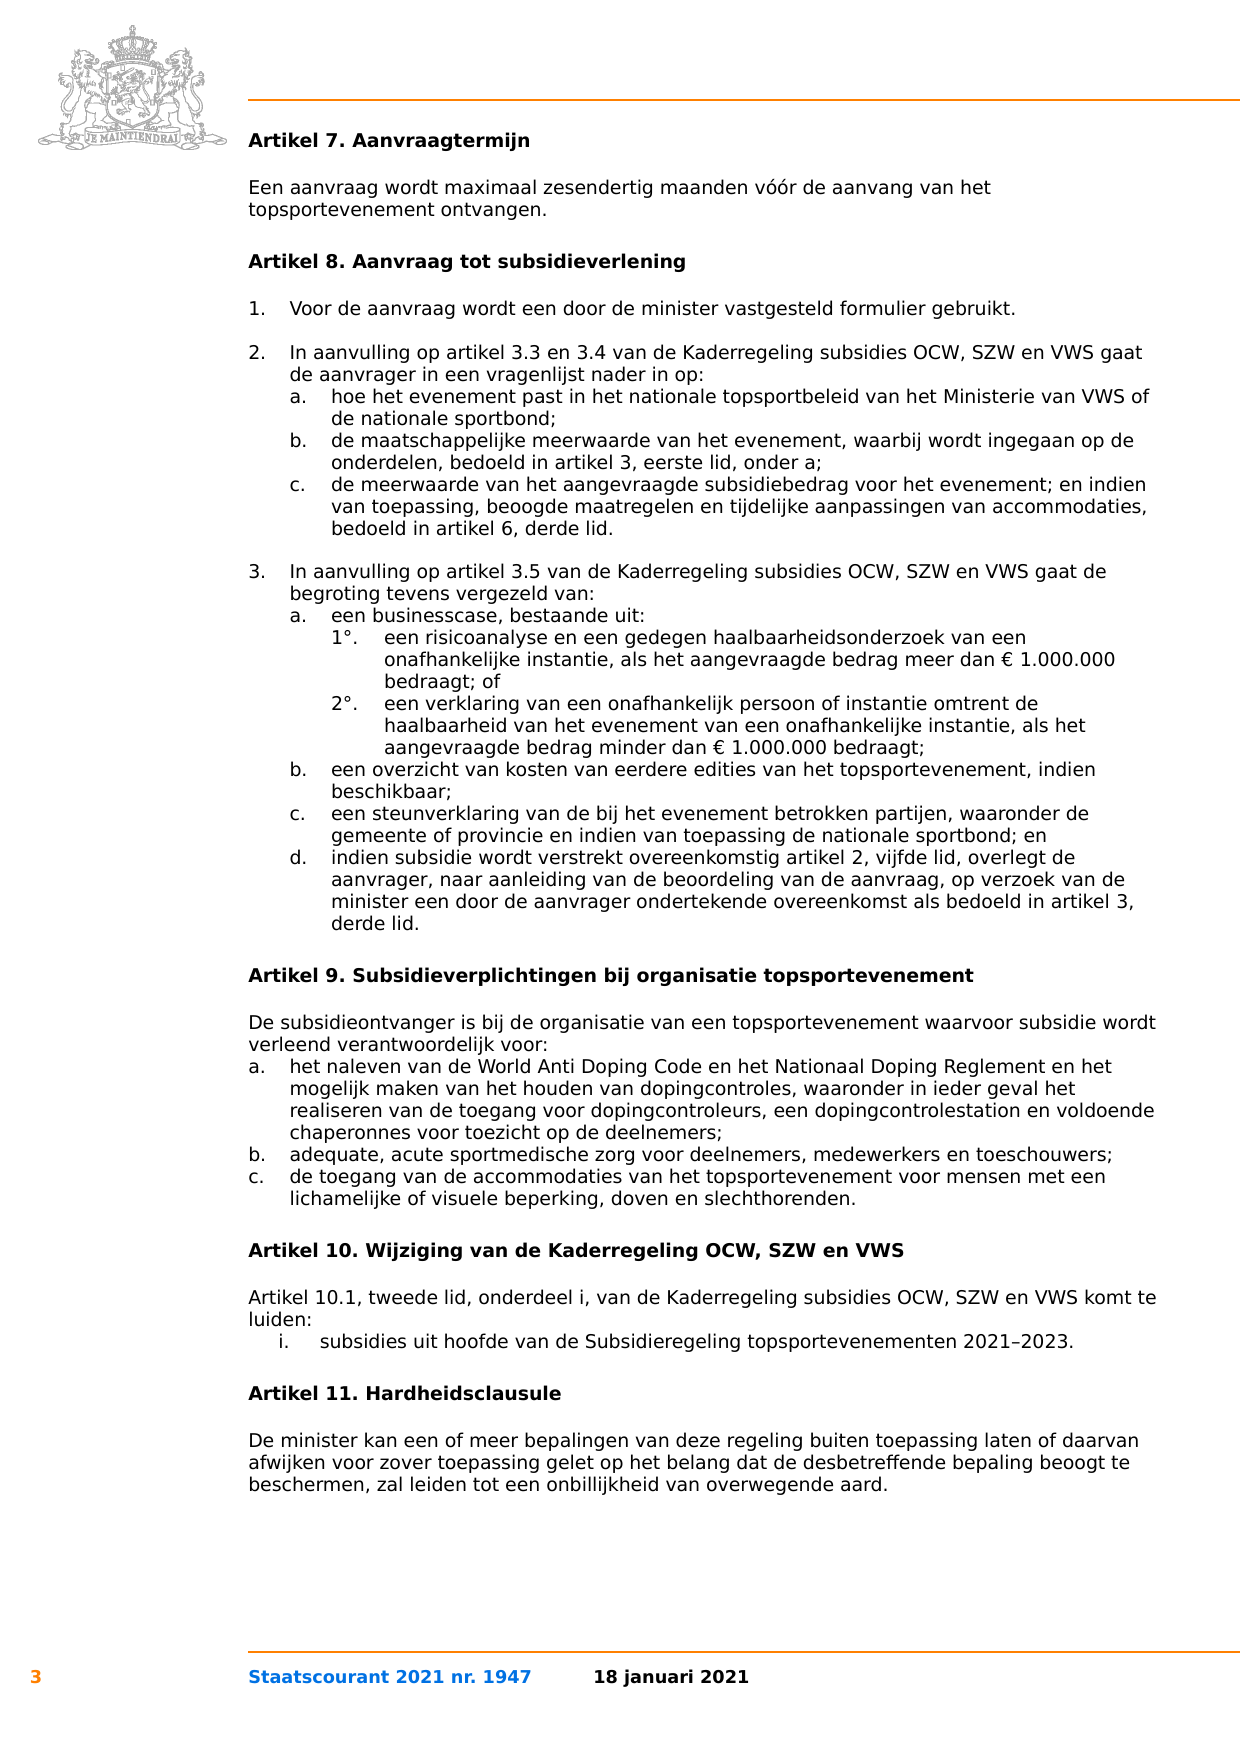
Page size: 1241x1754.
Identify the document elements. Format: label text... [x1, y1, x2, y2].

text De subsidieontvanger is bij de organisatie van een topsportevenement waarvoor subsidie wordt verleend verantwoordelijk voor: [248, 1012, 1163, 1056]
text a. het naleven van de World Anti Doping Code en het Nationaal Doping Reglement en het mogelijk maken van het houden van dopingcontroles, waaronder in ieder geval het realiseren van de toegang voor dopingcontroleurs, een dopingcontrolestation en voldoende chaperonnes voor toezicht op de deelnemers; [248, 1056, 1163, 1144]
text 2. In aanvulling op artikel 3.3 en 3.4 van de Kaderregeling subsidies OCW, SZW en VWS gaat de aanvrager in een vragenlijst nader in op: [248, 342, 1163, 386]
text Artikel 10.1, tweede lid, onderdeel i, van de Kaderregeling subsidies OCW, SZW en VWS komt te luiden: [248, 1287, 1163, 1331]
subtitle Artikel 9. Subsidieverplichtingen bij organisatie topsportevenement [248, 965, 1163, 987]
text a. hoe het evenement past in het nationale topsportbeleid van het Ministerie van VWS of de nationale sportbond; [289, 386, 1163, 429]
text c. een steunverklaring van de bij het evenement betrokken partijen, waaronder de gemeente of provincie en indien van toepassing de nationale sportbond; en [289, 803, 1163, 847]
text i. subsidies uit hoofde van de Subsidieregeling topsportevenementen 2021–2023. [278, 1331, 1163, 1353]
text b. de maatschappelijke meerwaarde van het evenement, waarbij wordt ingegaan op de onderdelen, bedoeld in artikel 3, eerste lid, onder a; [289, 429, 1163, 473]
subtitle Artikel 8. Aanvraag tot subsidieverlening [248, 251, 1163, 273]
text 2°. een verklaring van een onafhankelijk persoon of instantie omtrent de haalbaarheid van het evenement van een onafhankelijke instantie, als het aangevraagde bedrag minder dan € 1.000.000 bedraagt; [331, 693, 1163, 759]
text b. een overzicht van kosten van eerdere edities van het topsportevenement, indien beschikbaar; [289, 759, 1163, 803]
text c. de toegang van de accommodaties van het topsportevenement voor mensen met een lichamelijke of visuele beperking, doven en slechthorenden. [248, 1166, 1163, 1210]
subtitle Artikel 7. Aanvraagtermijn [248, 130, 1163, 152]
text 3. In aanvulling op artikel 3.5 van de Kaderregeling subsidies OCW, SZW en VWS gaat de begroting tevens vergezeld van: [248, 561, 1163, 605]
text 1. Voor de aanvraag wordt een door de minister vastgesteld formulier gebruikt. [248, 298, 1163, 320]
text b. adequate, acute sportmedische zorg voor deelnemers, medewerkers en toeschouwers; [248, 1144, 1163, 1166]
text a. een businesscase, bestaande uit: [289, 605, 1163, 627]
picture [38, 25, 227, 150]
text Een aanvraag wordt maximaal zesendertig maanden vóór de aanvang van het topsportevenement ontvangen. [248, 177, 1163, 221]
text c. de meerwaarde van het aangevraagde subsidiebedrag voor het evenement; en indien van toepassing, beoogde maatregelen en tijdelijke aanpassingen van accommodaties, bedoeld in artikel 6, derde lid. [289, 473, 1163, 539]
text 1°. een risicoanalyse en een gedegen haalbaarheidsonderzoek van een onafhankelijke instantie, als het aangevraagde bedrag meer dan € 1.000.000 bedraagt; of [331, 627, 1163, 693]
text De minister kan een of meer bepalingen van deze regeling buiten toepassing laten of daarvan afwijken voor zover toepassing gelet op het belang dat de desbetreffende bepaling beoogt te beschermen, zal leiden tot een onbillijkheid van overwegende aard. [248, 1430, 1163, 1496]
subtitle Artikel 11. Hardheidsclausule [248, 1383, 1163, 1405]
subtitle Artikel 10. Wijziging van de Kaderregeling OCW, SZW en VWS [248, 1240, 1163, 1262]
text d. indien subsidie wordt verstrekt overeenkomstig artikel 2, vijfde lid, overlegt de aanvrager, naar aanleiding van de beoordeling van de aanvraag, op verzoek van de minister een door de aanvrager ondertekende overeenkomst als bedoeld in artikel 3, derde lid. [289, 847, 1163, 935]
